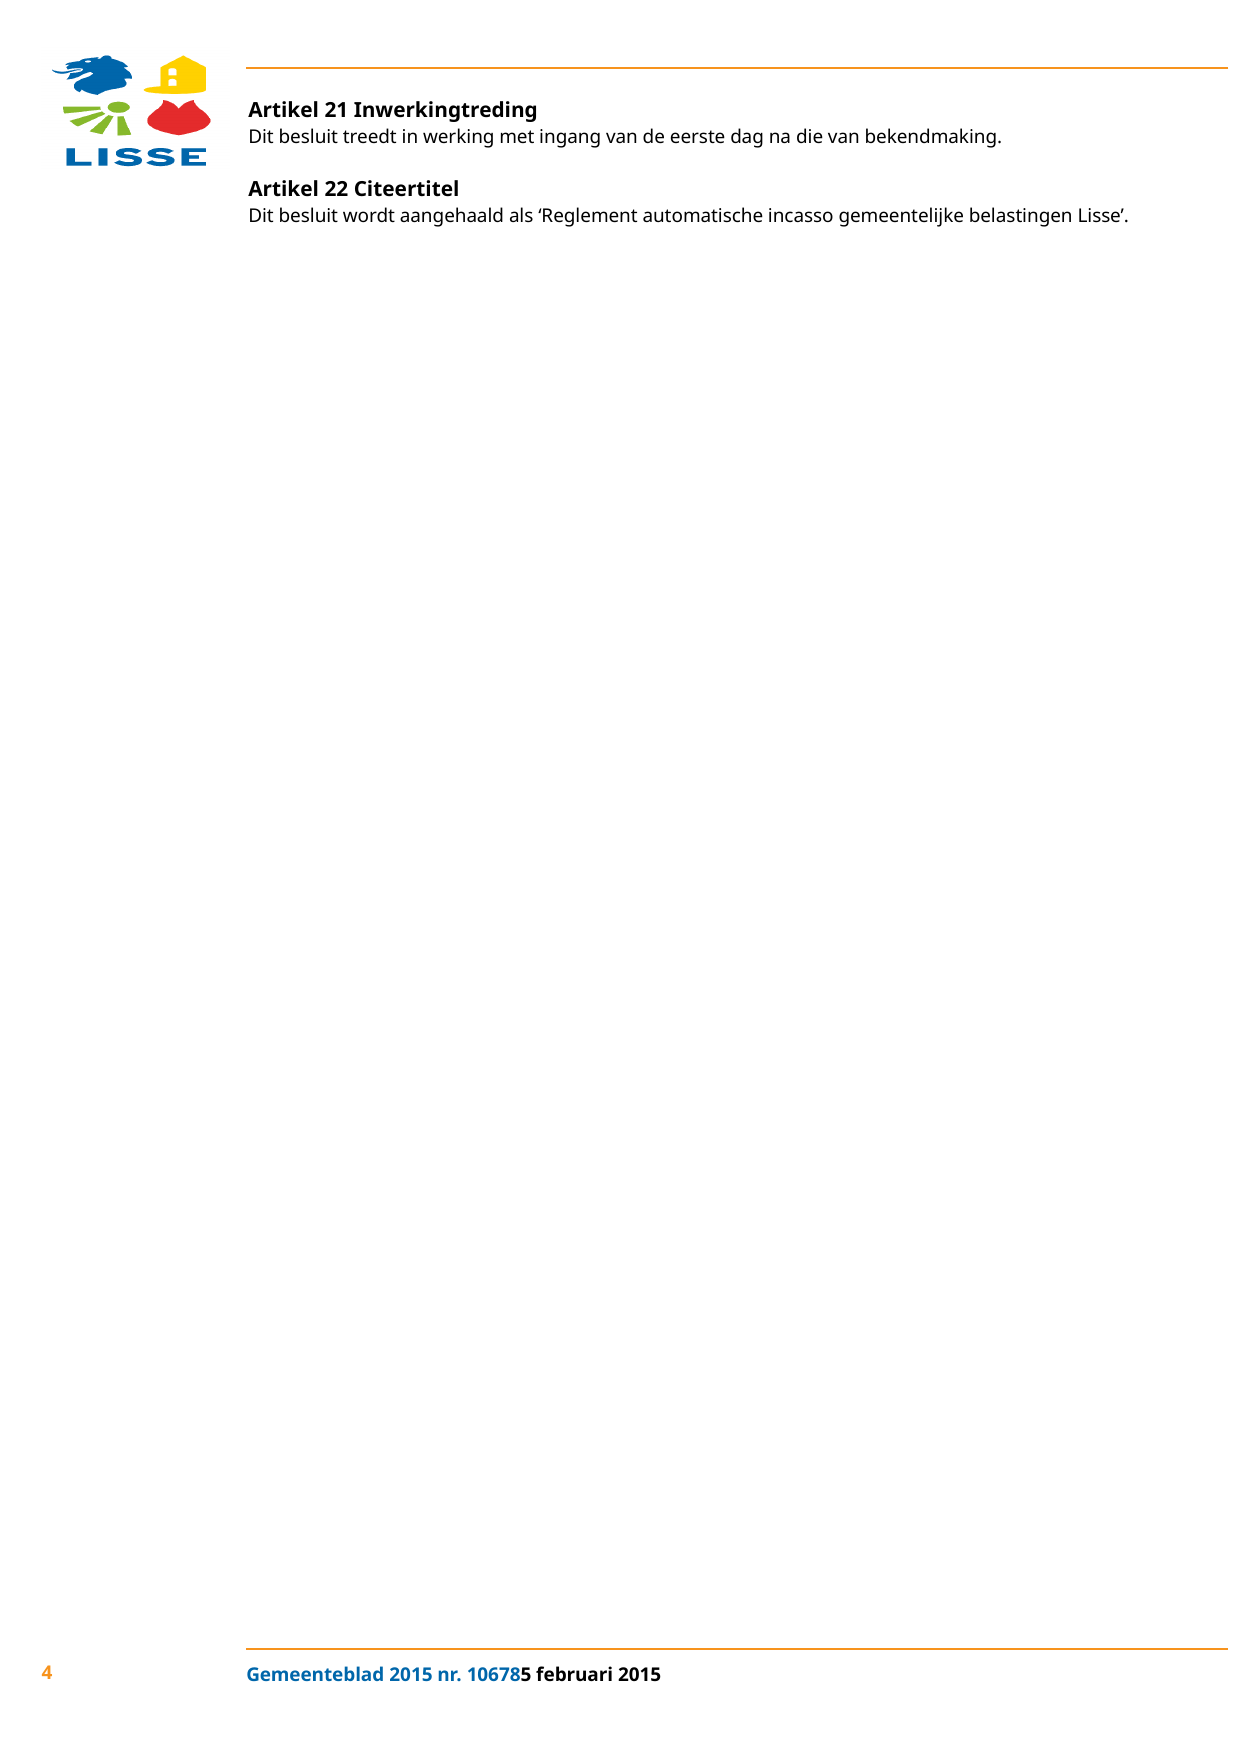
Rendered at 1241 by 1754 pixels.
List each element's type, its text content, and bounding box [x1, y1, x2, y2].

text Artikel 22 Citeertitel [248, 174, 1152, 202]
text Artikel 21 Inwerkingtreding [248, 95, 1152, 123]
text Dit besluit treedt in werking met ingang van de eerste dag na die van bekendmaking. [248, 123, 1152, 149]
text Dit besluit wordt aangehaald als ‘Reglement automatische incasso gemeentelijke belastingen Lisse’. [248, 202, 1152, 228]
picture [41, 47, 231, 172]
